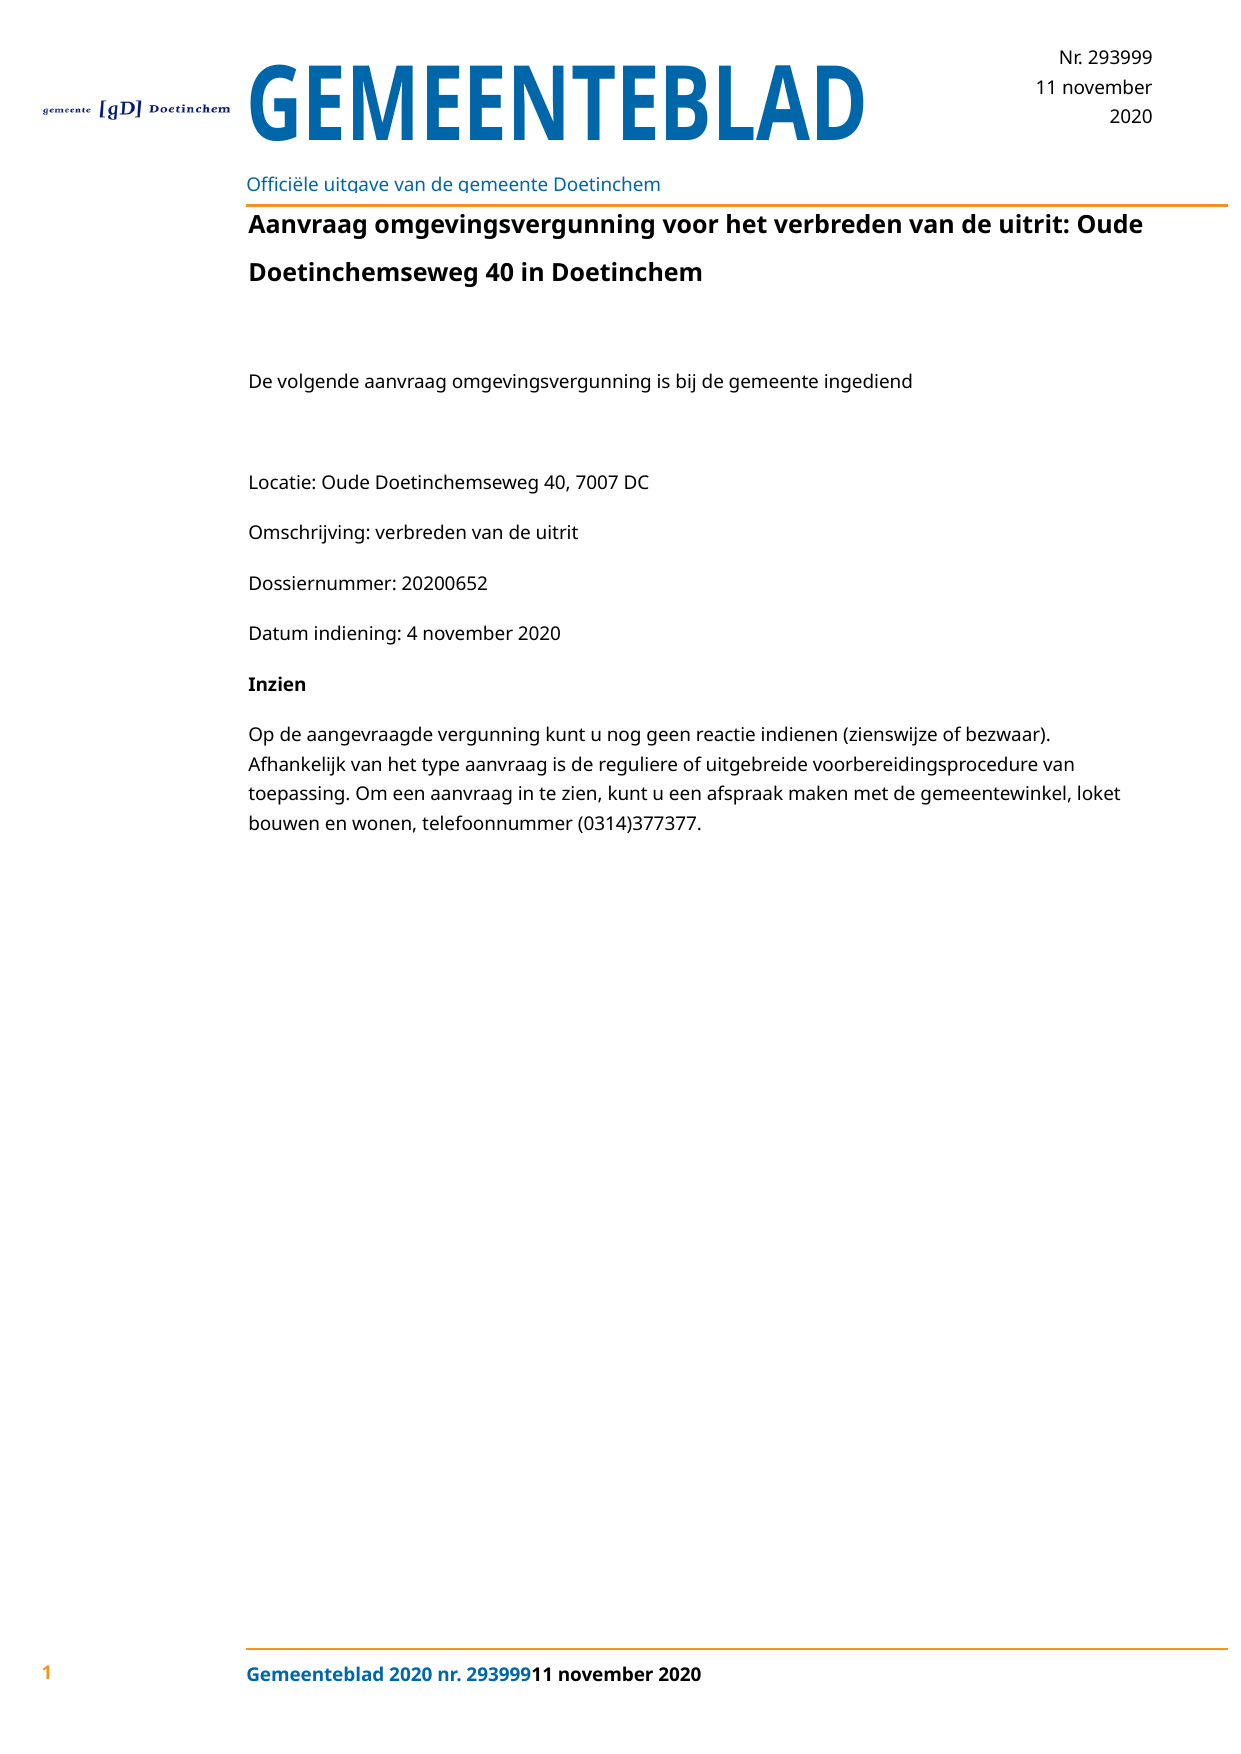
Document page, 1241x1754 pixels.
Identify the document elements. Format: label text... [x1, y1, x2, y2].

text Aanvraag omgevingsvergunning voor het verbreden van de uitrit: Oude Doetinchemseweg 40 in Doetinchem [248, 207, 1152, 288]
text Locatie: Oude Doetinchemseweg 40, 7007 DC [248, 469, 1152, 495]
text Dossiernummer: 20200652 [248, 570, 1152, 596]
text De volgende aanvraag omgevingsvergunning is bij de gemeente ingediend [248, 368, 1152, 394]
text Omschrijving: verbreden van de uitrit [248, 519, 1152, 545]
text Inzien [248, 671, 1152, 697]
text Datum indiening: 4 november 2020 [248, 620, 1152, 646]
picture [41, 47, 231, 172]
text Op de aangevraagde vergunning kunt u nog geen reactie indienen (zienswijze of bezwaar). Afhankelijk van het type aanvraag is de reguliere of uitgebreide voorbereidingsprocedure van toepassing. Om een aanvraag in te zien, kunt u een afspraak maken met de gemeentewinkel, loket bouwen en wonen, telefoonnummer (0314)377377. [248, 721, 1152, 836]
